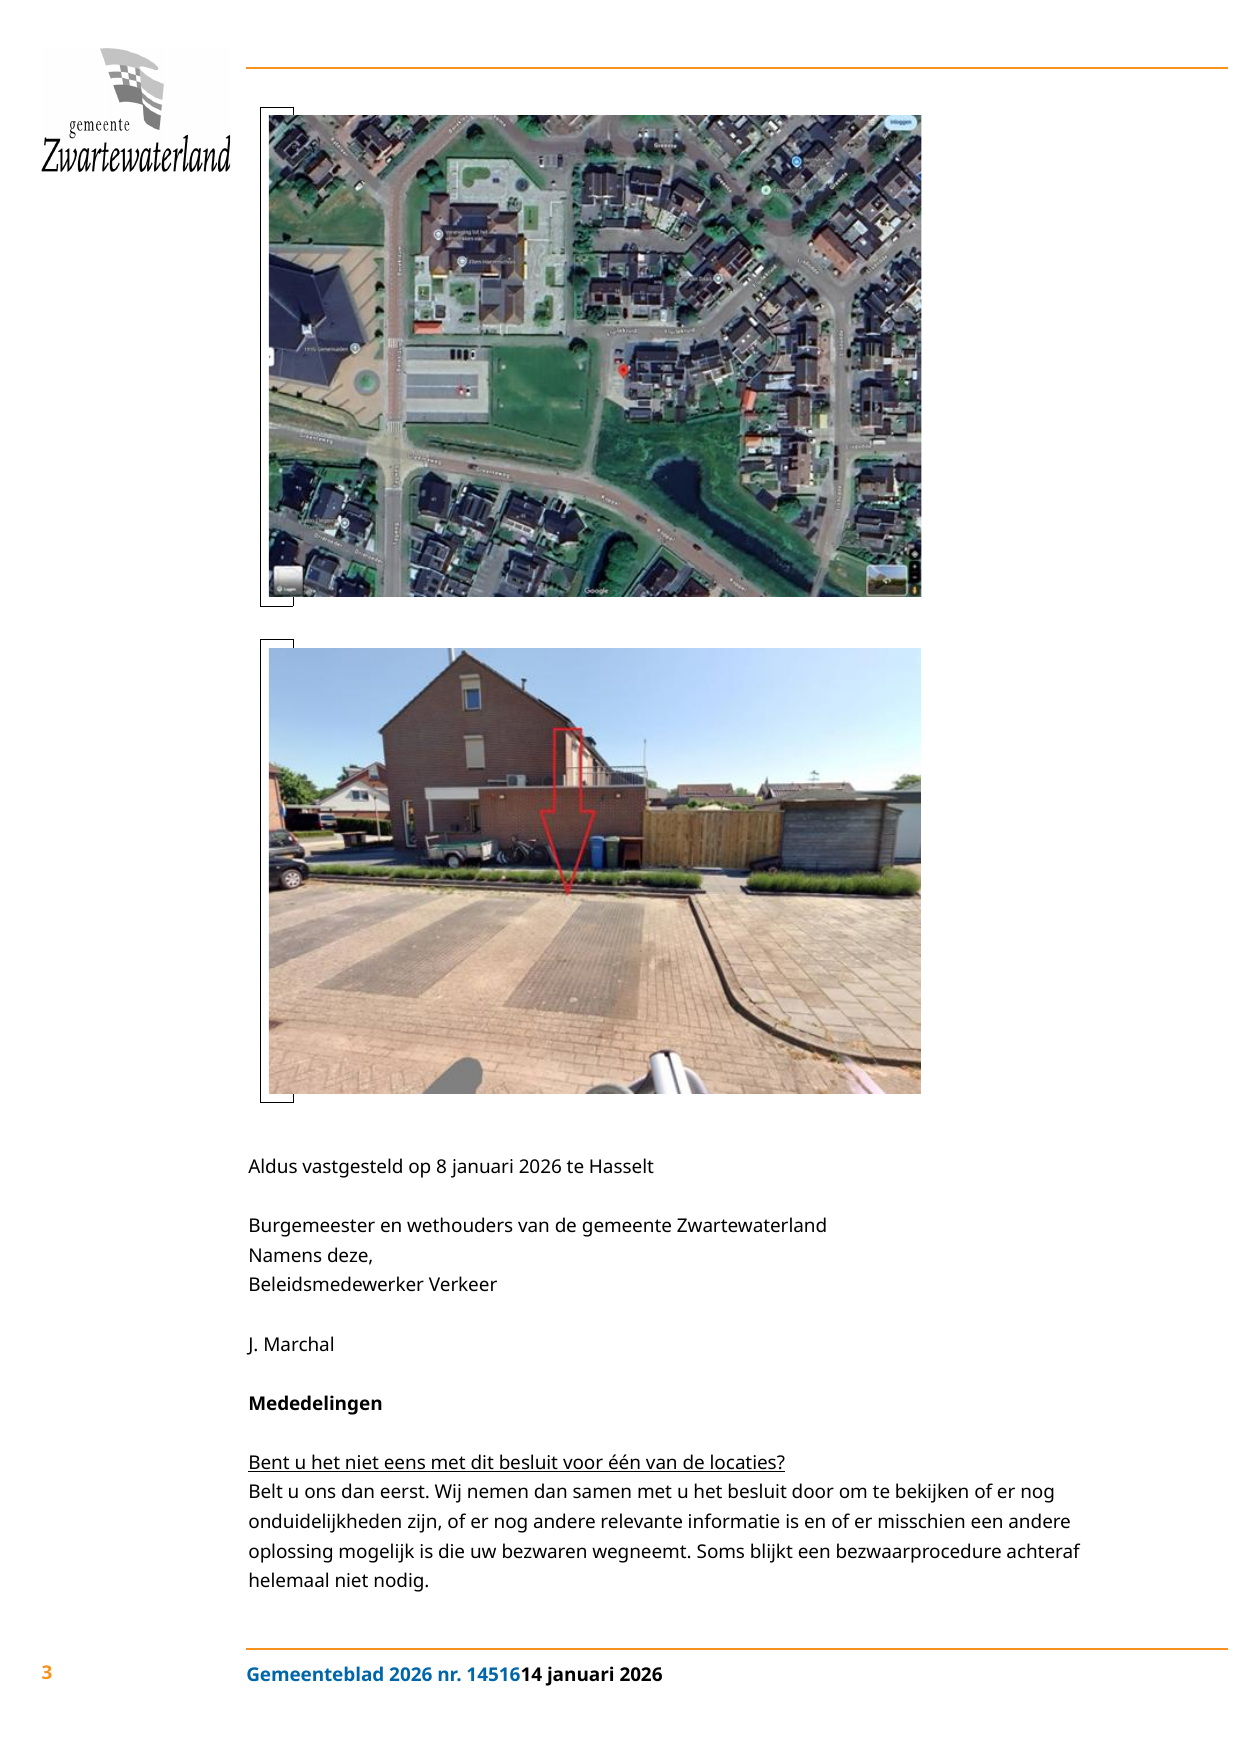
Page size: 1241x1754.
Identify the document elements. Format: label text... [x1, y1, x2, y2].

picture [268, 115, 922, 597]
text Mededelingen [248, 1390, 1152, 1416]
text Belt u ons dan eerst. Wij nemen dan samen met u het besluit door om te bekijken of er nog onduidelijkheden zijn, of er nog andere relevante informatie is en of er misschien een andere oplossing mogelijk is die uw bezwaren wegneemt. Soms blijkt een bezwaarprocedure achteraf helemaal niet nodig. [248, 1479, 1152, 1593]
text Beleidsmedewerker Verkeer [248, 1272, 1152, 1297]
picture [41, 47, 231, 172]
text Bent u het niet eens met dit besluit voor één van de locaties? [248, 1449, 1152, 1475]
text J. Marchal [248, 1331, 1152, 1356]
text Namens deze, [248, 1242, 1152, 1268]
picture [268, 648, 921, 1094]
text Aldus vastgesteld op 8 januari 2026 te Hasselt [248, 1153, 1152, 1179]
text Burgemeester en wethouders van de gemeente Zwartewaterland [248, 1212, 1152, 1238]
